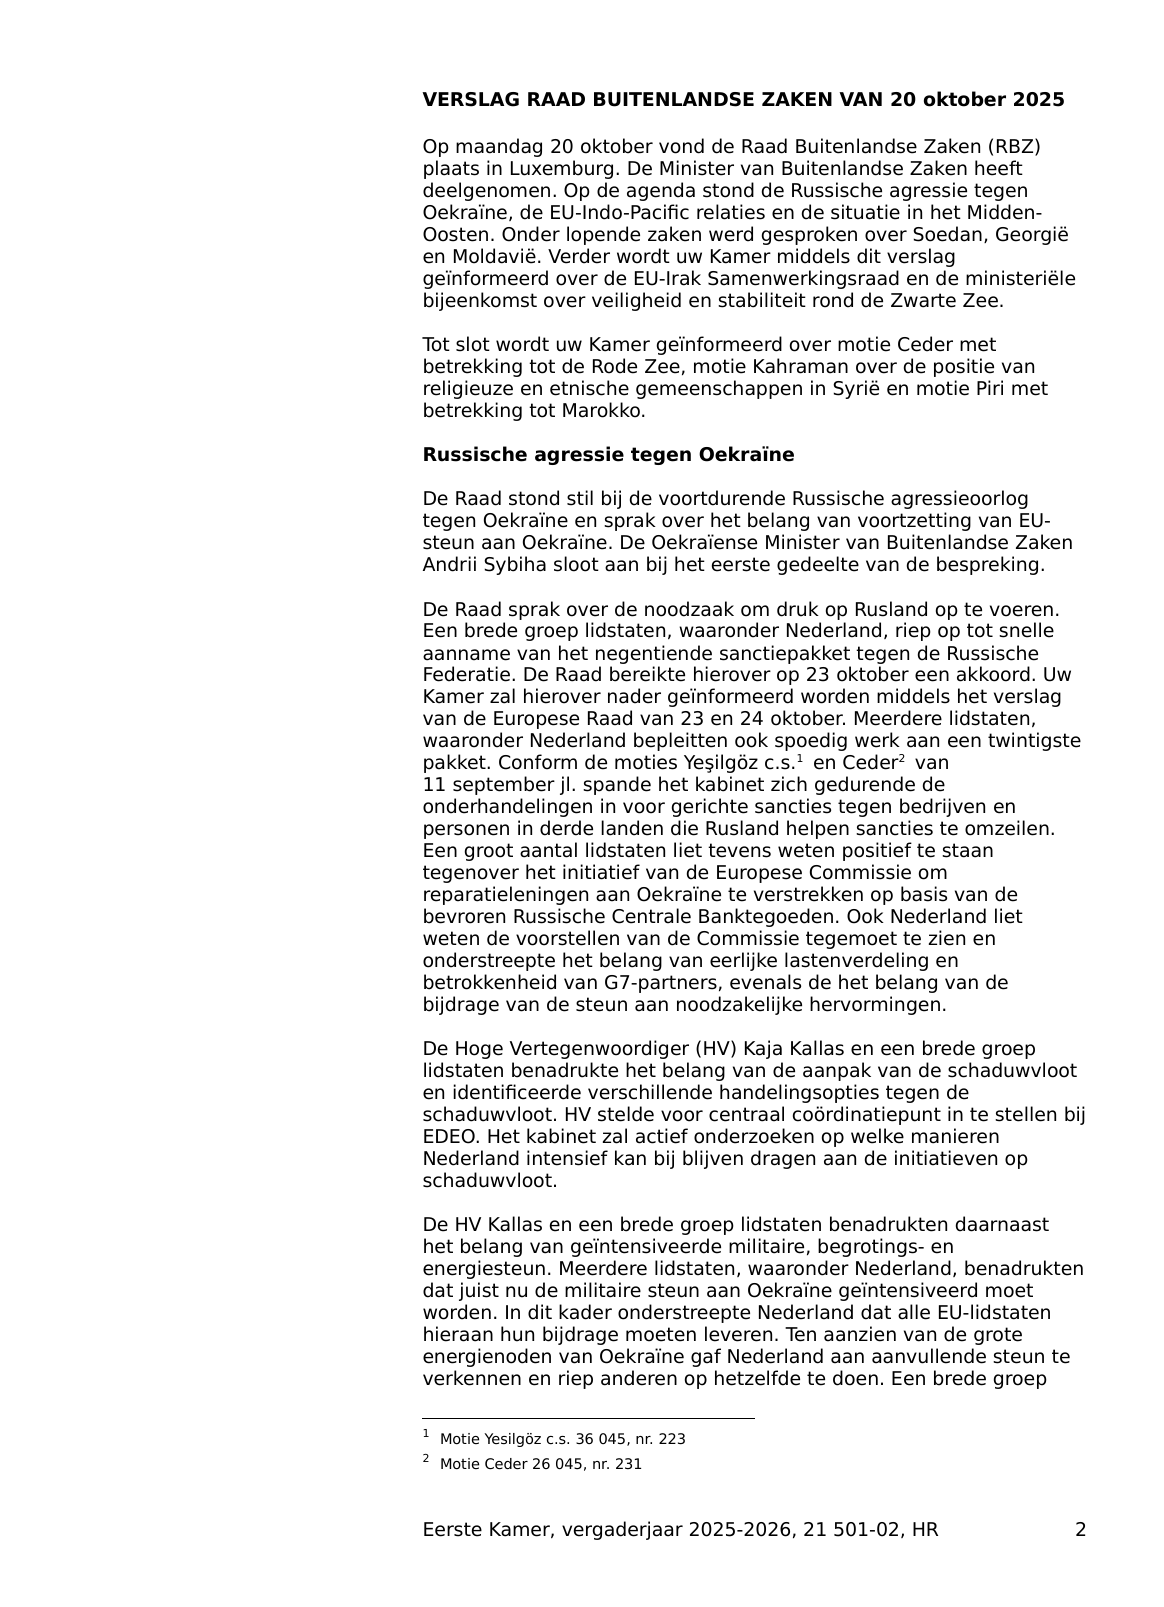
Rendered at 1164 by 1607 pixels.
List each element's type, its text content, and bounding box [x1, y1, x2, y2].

text De Raad stond stil bij de voortdurende Russische agressieoorlog tegen Oekraïne en sprak over het belang van voortzetting van EU-steun aan Oekraïne. De Oekraïense Minister van Buitenlandse Zaken Andrii Sybiha sloot aan bij het eerste gedeelte van de bespreking. [422, 488, 1087, 576]
text De Hoge Vertegenwoordiger (HV) Kaja Kallas en een brede groep lidstaten benadrukte het belang van de aanpak van de schaduwvloot en identificeerde verschillende handelingsopties tegen de schaduwvloot. HV stelde voor centraal coördinatiepunt in te stellen bij EDEO. Het kabinet zal actief onderzoeken op welke manieren Nederland intensief kan bij blijven dragen aan de initiatieven op schaduwvloot. [422, 1038, 1087, 1192]
subtitle Russische agressie tegen Oekraïne [422, 444, 1087, 466]
text De Raad sprak over de noodzaak om druk op Rusland op te voeren. Een brede groep lidstaten, waaronder Nederland, riep op tot snelle aanname van het negentiende sanctiepakket tegen de Russische Federatie. De Raad bereikte hierover op 23 oktober een akkoord. Uw Kamer zal hierover nader geïnformeerd worden middels het verslag van de Europese Raad van 23 en 24 oktober. Meerdere lidstaten, waaronder Nederland bepleitten ook spoedig werk aan een twintigste pakket. Conform de moties Yeşilgöz c.s. en Ceder van 11 september jl. spande het kabinet zich gedurende de onderhandelingen in voor gerichte sancties tegen bedrijven en personen in derde landen die Rusland helpen sancties te omzeilen. Een groot aantal lidstaten liet tevens weten positief te staan tegenover het initiatief van de Europese Commissie om reparatieleningen aan Oekraïne te verstrekken op basis van de bevroren Russische Centrale Banktegoeden. Ook Nederland liet weten de voorstellen van de Commissie tegemoet te zien en onderstreepte het belang van eerlijke lastenverdeling en betrokkenheid van G7-partners, evenals de het belang van de bijdrage van de steun aan noodzakelijke hervormingen. [422, 598, 1087, 1016]
subtitle VERSLAG RAAD BUITENLANDSE ZAKEN VAN 20 oktober 2025 [422, 89, 1087, 111]
text Motie Yesilgöz c.s. 36 045, nr. 223 [422, 1427, 1087, 1449]
text Motie Ceder 26 045, nr. 231 [422, 1452, 1087, 1474]
text Tot slot wordt uw Kamer geïnformeerd over motie Ceder met betrekking tot de Rode Zee, motie Kahraman over de positie van religieuze en etnische gemeenschappen in Syrië en motie Piri met betrekking tot Marokko. [422, 334, 1087, 422]
text Op maandag 20 oktober vond de Raad Buitenlandse Zaken (RBZ) plaats in Luxemburg. De Minister van Buitenlandse Zaken heeft deelgenomen. Op de agenda stond de Russische agressie tegen Oekraïne, de EU-Indo-Pacific relaties en de situatie in het Midden-Oosten. Onder lopende zaken werd gesproken over Soedan, Georgië en Moldavië. Verder wordt uw Kamer middels dit verslag geïnformeerd over de EU-Irak Samenwerkingsraad en de ministeriële bijeenkomst over veiligheid en stabiliteit rond de Zwarte Zee. [422, 136, 1087, 312]
text De HV Kallas en een brede groep lidstaten benadrukten daarnaast het belang van geïntensiveerde militaire, begrotings- en energiesteun. Meerdere lidstaten, waaronder Nederland, benadrukten dat juist nu de militaire steun aan Oekraïne geïntensiveerd moet worden. In dit kader onderstreepte Nederland dat alle EU-lidstaten hieraan hun bijdrage moeten leveren. Ten aanzien van de grote energienoden van Oekraïne gaf Nederland aan aanvullende steun te verkennen en riep anderen op hetzelfde te doen. Een brede groep [422, 1214, 1087, 1390]
